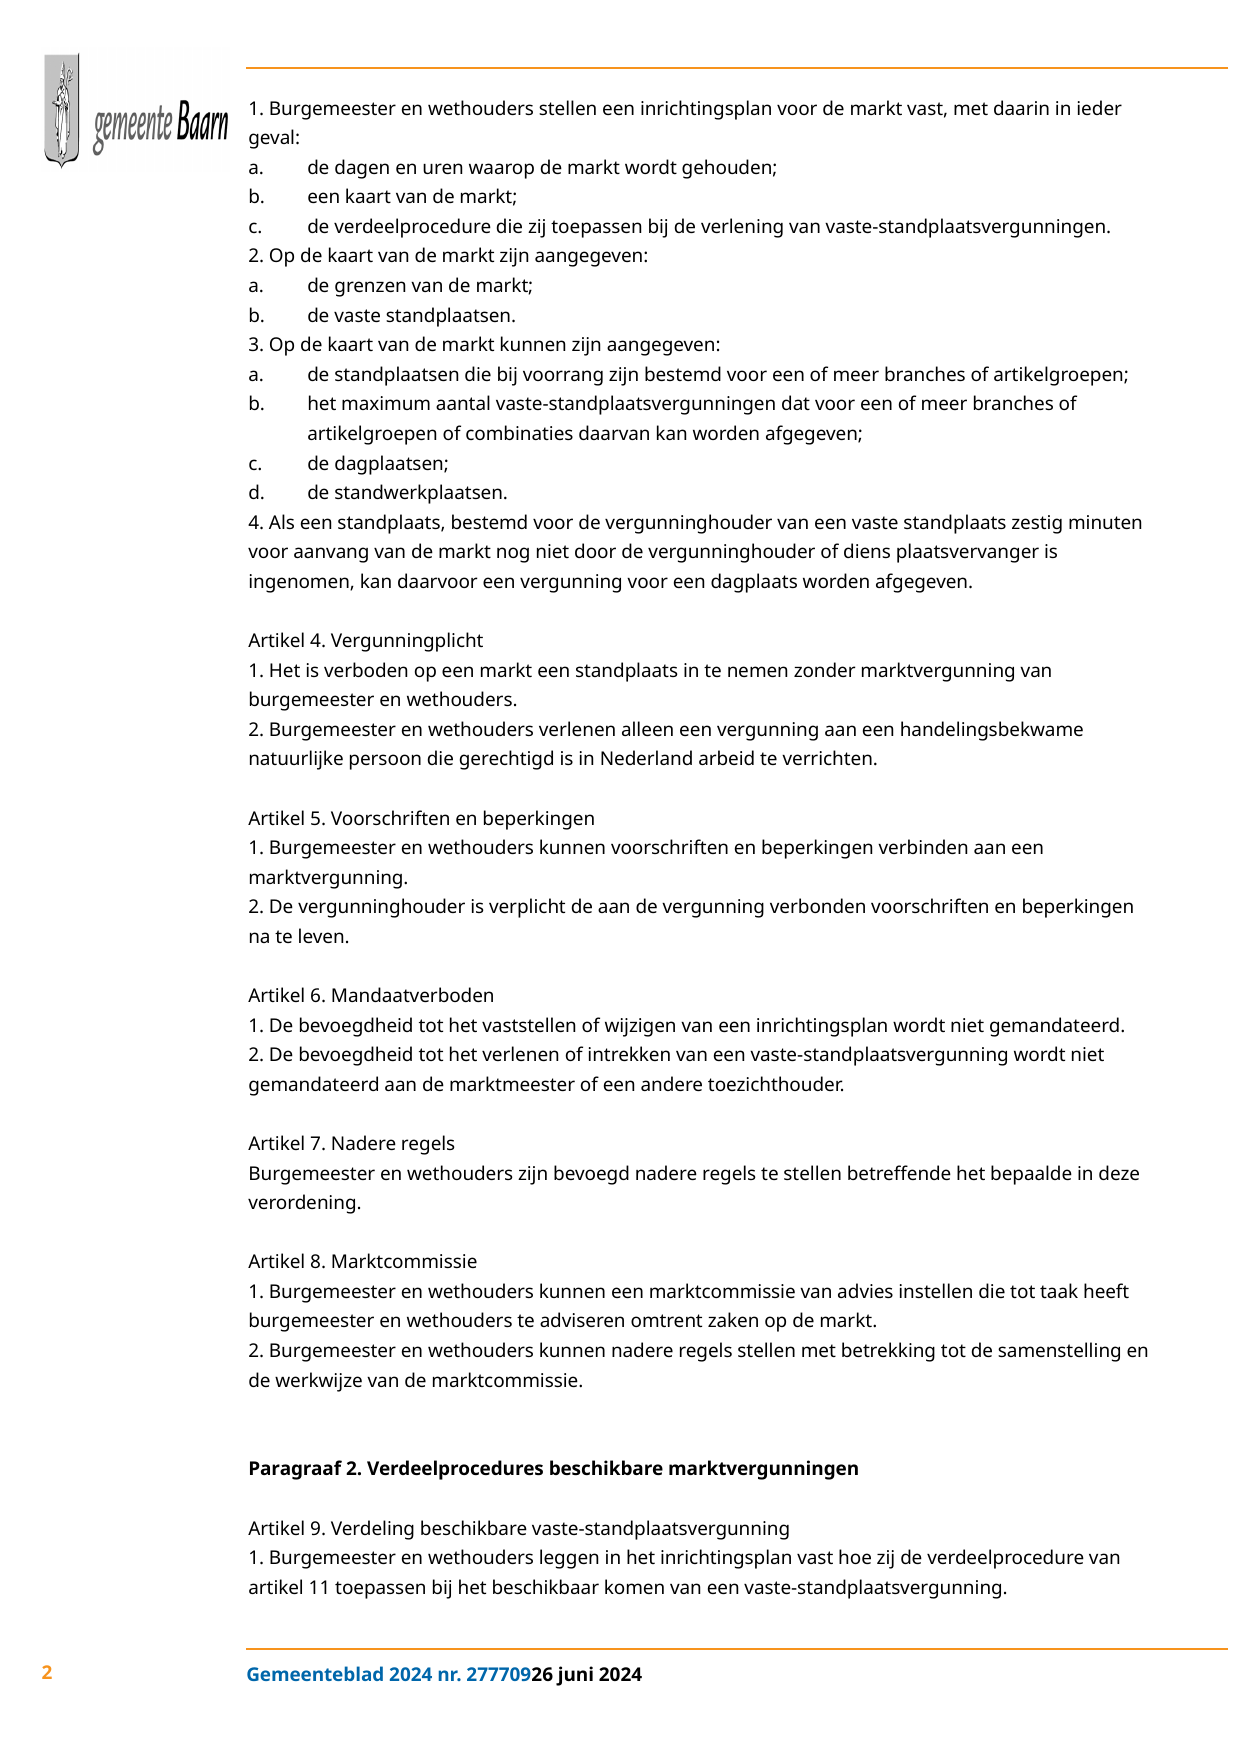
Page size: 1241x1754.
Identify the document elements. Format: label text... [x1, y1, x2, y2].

text 4. Als een standplaats, bestemd voor de vergunninghouder van een vaste standplaats zestig minuten voor aanvang van de markt nog niet door de vergunninghouder of diens plaatsvervanger is ingenomen, kan daarvoor een vergunning voor een dagplaats worden afgegeven. [248, 509, 1152, 594]
text Artikel 7. Nadere regels [248, 1130, 1152, 1156]
text 1. Burgemeester en wethouders kunnen voorschriften en beperkingen verbinden aan een marktvergunning. [248, 834, 1152, 890]
text 1. Burgemeester en wethouders stellen een inrichtingsplan voor de markt vast, met daarin in ieder geval: [248, 95, 1152, 150]
text Artikel 4. Vergunningplicht [248, 627, 1152, 653]
text 1. De bevoegdheid tot het vaststellen of wijzigen van een inrichtingsplan wordt niet gemandateerd. [248, 1012, 1152, 1038]
text Artikel 9. Verdeling beschikbare vaste-standplaatsvergunning [248, 1515, 1152, 1541]
text Artikel 5. Voorschriften en beperkingen [248, 805, 1152, 831]
text 1. Burgemeester en wethouders leggen in het inrichtingsplan vast hoe zij de verdeelprocedure van artikel 11 toepassen bij het beschikbaar komen van een vaste-standplaatsvergunning. [248, 1544, 1152, 1600]
list de standplaatsen die bij voorrang zijn bestemd voor een of meer branches of artikelgroepen; [248, 361, 1152, 387]
list de vaste standplaatsen. [248, 302, 1152, 328]
text 3. Op de kaart van de markt kunnen zijn aangegeven: [248, 331, 1152, 357]
text Artikel 8. Marktcommissie [248, 1248, 1152, 1274]
list de standwerkplaatsen. [248, 479, 1152, 505]
text 2. De vergunninghouder is verplicht de aan de vergunning verbonden voorschriften en beperkingen na te leven. [248, 893, 1152, 949]
list de grenzen van de markt; [248, 272, 1152, 298]
text Burgemeester en wethouders zijn bevoegd nadere regels te stellen betreffende het bepaalde in deze verordening. [248, 1160, 1152, 1215]
text 2. De bevoegdheid tot het verlenen of intrekken van een vaste-standplaatsvergunning wordt niet gemandateerd aan de marktmeester of een andere toezichthouder. [248, 1041, 1152, 1097]
text 2. Op de kaart van de markt zijn aangegeven: [248, 243, 1152, 268]
list de verdeelprocedure die zij toepassen bij de verlening van vaste-standplaatsvergunningen. [248, 213, 1152, 239]
text 1. Het is verboden op een markt een standplaats in te nemen zonder marktvergunning van burgemeester en wethouders. [248, 657, 1152, 712]
text Paragraaf 2. Verdeelprocedures beschikbare marktvergunningen [248, 1456, 1152, 1481]
text 1. Burgemeester en wethouders kunnen een marktcommissie van advies instellen die tot taak heeft burgemeester en wethouders te adviseren omtrent zaken op de markt. [248, 1278, 1152, 1333]
text 2. Burgemeester en wethouders verlenen alleen een vergunning aan een handelingsbekwame natuurlijke persoon die gerechtigd is in Nederland arbeid te verrichten. [248, 716, 1152, 771]
list de dagplaatsen; [248, 450, 1152, 476]
text 2. Burgemeester en wethouders kunnen nadere regels stellen met betrekking tot de samenstelling en de werkwijze van de marktcommissie. [248, 1337, 1152, 1393]
list een kaart van de markt; [248, 183, 1152, 209]
list de dagen en uren waarop de markt wordt gehouden; [248, 154, 1152, 180]
picture [41, 47, 231, 172]
text Artikel 6. Mandaatverboden [248, 982, 1152, 1008]
list het maximum aantal vaste-standplaatsvergunningen dat voor een of meer branches of artikelgroepen of combinaties daarvan kan worden afgegeven; [248, 391, 1152, 446]
